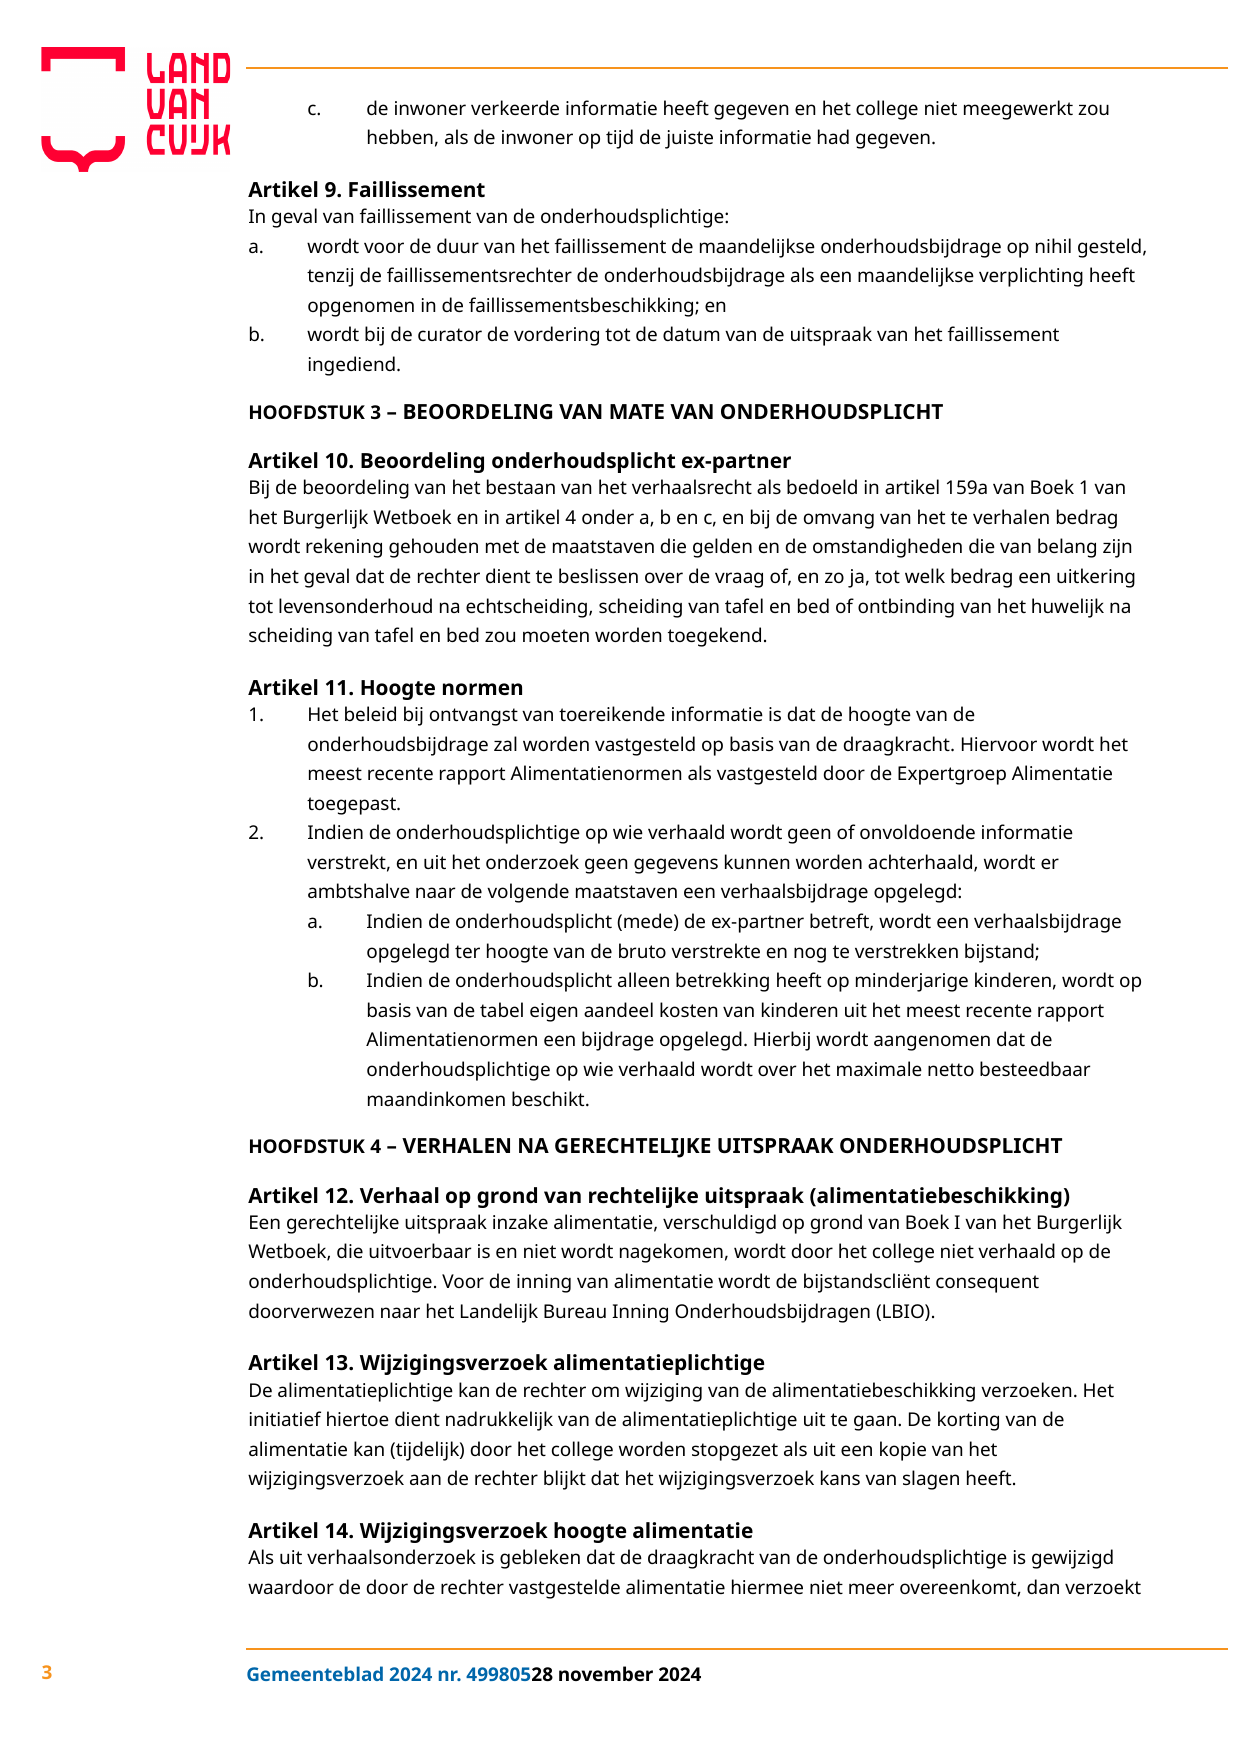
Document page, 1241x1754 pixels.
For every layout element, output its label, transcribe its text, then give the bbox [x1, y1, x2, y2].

text Artikel 12. Verhaal op grond van rechtelijke uitspraak (alimentatiebeschikking) [248, 1181, 1152, 1209]
text Bij de beoordeling van het bestaan van het verhaalsrecht als bedoeld in artikel 159a van Boek 1 van het Burgerlijk Wetboek en in artikel 4 onder a, b en c, en bij de omvang van het te verhalen bedrag wordt rekening gehouden met de maatstaven die gelden en de omstandigheden die van belang zijn in het geval dat de rechter dient te beslissen over de vraag of, en zo ja, tot welk bedrag een uitkering tot levensonderhoud na echtscheiding, scheiding van tafel en bed of ontbinding van het huwelijk na scheiding van tafel en bed zou moeten worden toegekend. [248, 474, 1152, 648]
text Artikel 13. Wijzigingsverzoek alimentatieplichtige [248, 1348, 1152, 1377]
list Indien de onderhoudsplichtige op wie verhaald wordt geen of onvoldoende informatie verstrekt, en uit het onderzoek geen gegevens kunnen worden achterhaald, wordt er ambtshalve naar de volgende maatstaven een verhaalsbijdrage opgelegd: [248, 819, 1152, 904]
text Artikel 10. Beoordeling onderhoudsplicht ex-partner [248, 446, 1152, 474]
list Indien de onderhoudsplicht alleen betrekking heeft op minderjarige kinderen, wordt op basis van de tabel eigen aandeel kosten van kinderen uit het meest recente rapport Alimentatienormen een bijdrage opgelegd. Hierbij wordt aangenomen dat de onderhoudsplichtige op wie verhaald wordt over het maximale netto besteedbaar maandinkomen beschikt. [307, 967, 1152, 1112]
list wordt voor de duur van het faillissement de maandelijkse onderhoudsbijdrage op nihil gesteld, tenzij de faillissementsrechter de onderhoudsbijdrage als een maandelijkse verplichting heeft opgenomen in de faillissementsbeschikking; en [248, 233, 1152, 318]
text HOOFDSTUK 3 – BEOORDELING VAN MATE VAN ONDERHOUDSPLICHT [248, 397, 1152, 425]
text Artikel 11. Hoogte normen [248, 673, 1152, 701]
text HOOFDSTUK 4 – VERHALEN NA GERECHTELIJKE UITSPRAAK ONDERHOUDSPLICHT [248, 1131, 1152, 1160]
text Artikel 14. Wijzigingsverzoek hoogte alimentatie [248, 1516, 1152, 1544]
list de inwoner verkeerde informatie heeft gegeven en het college niet meegewerkt zou hebben, als de inwoner op tijd de juiste informatie had gegeven. [307, 95, 1152, 150]
list wordt bij de curator de vordering tot de datum van de uitspraak van het faillissement ingediend. [248, 322, 1152, 377]
text Als uit verhaalsonderzoek is gebleken dat de draagkracht van de onderhoudsplichtige is gewijzigd waardoor de door de rechter vastgestelde alimentatie hiermee niet meer overeenkomt, dan verzoekt [248, 1544, 1152, 1600]
list Het beleid bij ontvangst van toereikende informatie is dat de hoogte van de onderhoudsbijdrage zal worden vastgesteld op basis van de draagkracht. Hiervoor wordt het meest recente rapport Alimentatienormen als vastgesteld door de Expertgroep Alimentatie toegepast. [248, 701, 1152, 816]
list Indien de onderhoudsplicht (mede) de ex-partner betreft, wordt een verhaalsbijdrage opgelegd ter hoogte van de bruto verstrekte en nog te verstrekken bijstand; [307, 908, 1152, 964]
text In geval van faillissement van de onderhoudsplichtige: [248, 203, 1152, 229]
text Artikel 9. Faillissement [248, 175, 1152, 203]
text De alimentatieplichtige kan de rechter om wijziging van de alimentatiebeschikking verzoeken. Het initiatief hiertoe dient nadrukkelijk van de alimentatieplichtige uit te gaan. De korting van de alimentatie kan (tijdelijk) door het college worden stopgezet als uit een kopie van het wijzigingsverzoek aan de rechter blijkt dat het wijzigingsverzoek kans van slagen heeft. [248, 1377, 1152, 1491]
text Een gerechtelijke uitspraak inzake alimentatie, verschuldigd op grond van Boek I van het Burgerlijk Wetboek, die uitvoerbaar is en niet wordt nagekomen, wordt door het college niet verhaald op de onderhoudsplichtige. Voor de inning van alimentatie wordt de bijstandscliënt consequent doorverwezen naar het Landelijk Bureau Inning Onderhoudsbijdragen (LBIO). [248, 1209, 1152, 1324]
picture [41, 47, 231, 172]
